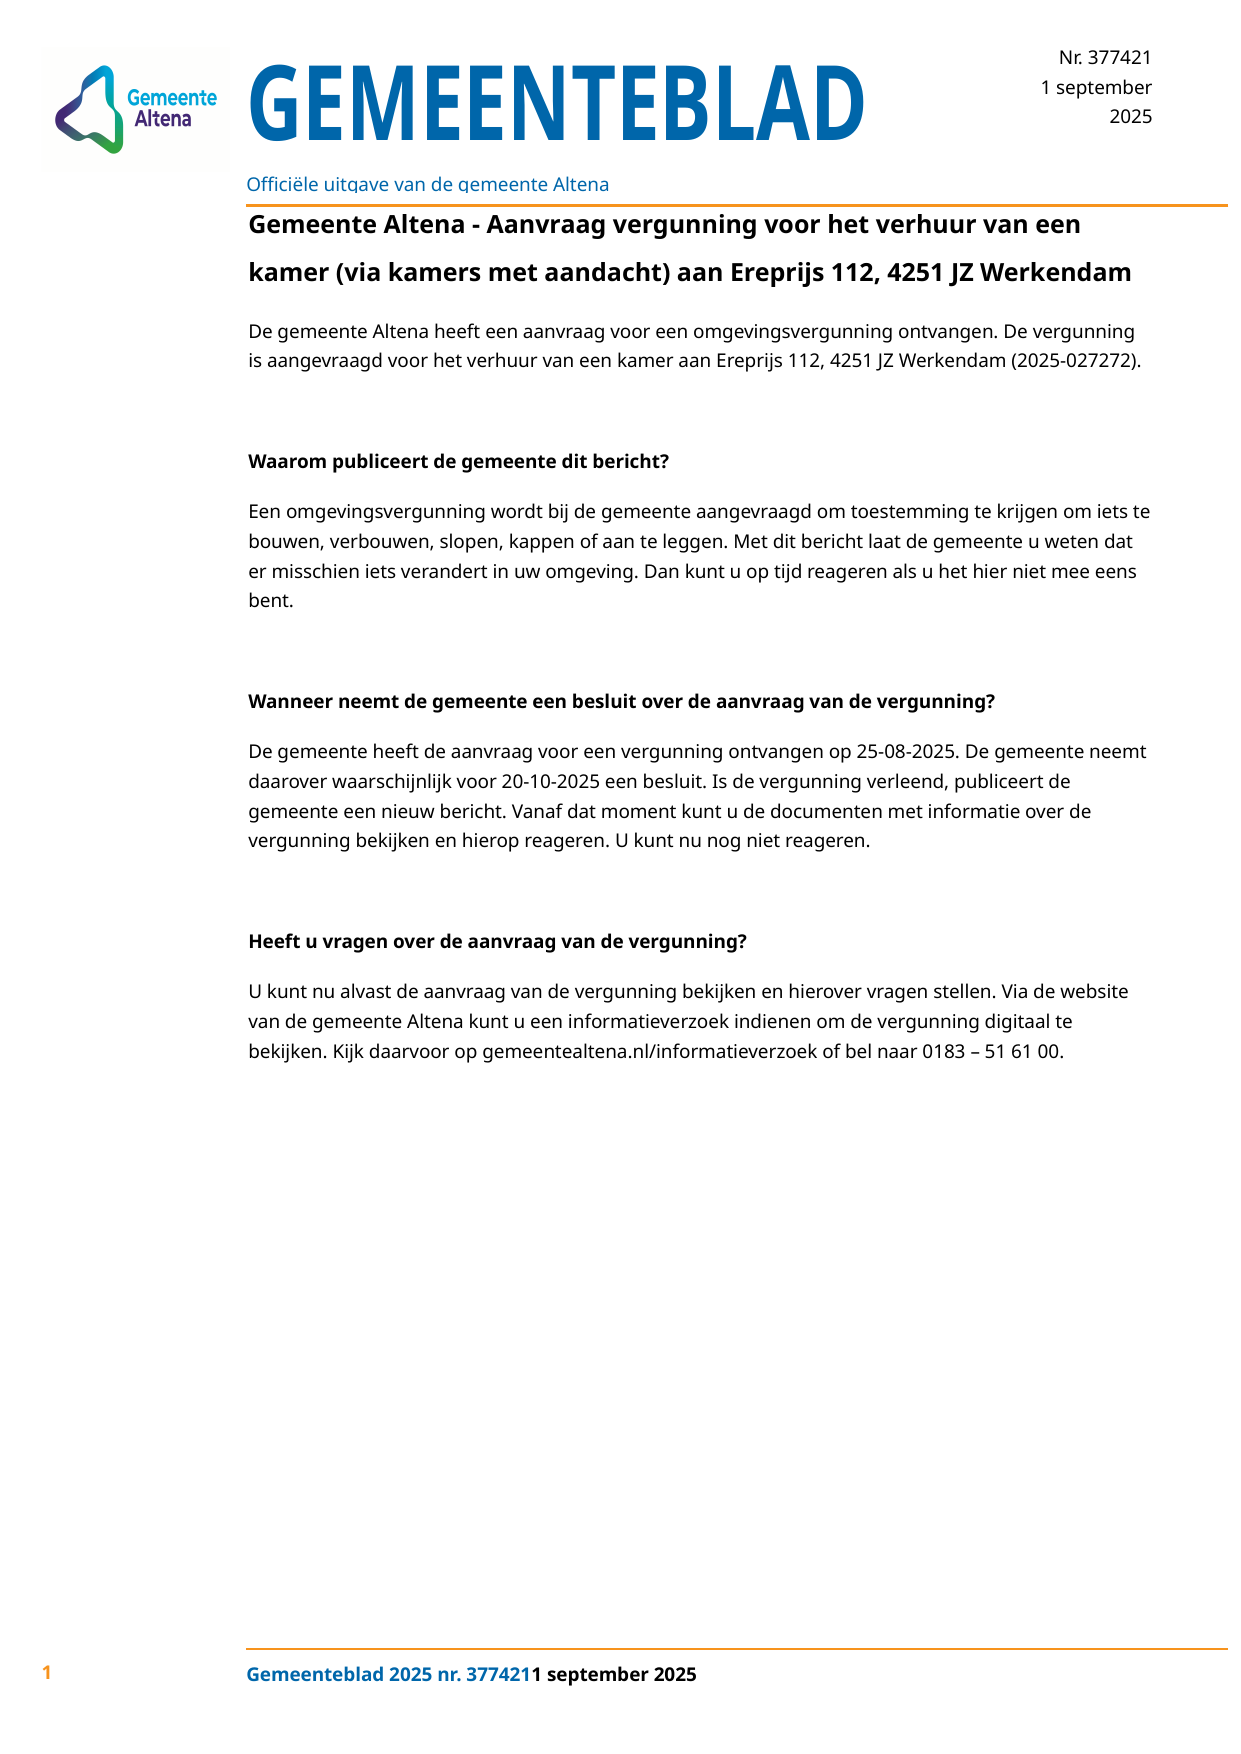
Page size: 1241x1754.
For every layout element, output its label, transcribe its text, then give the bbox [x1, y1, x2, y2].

text De gemeente heeft de aanvraag voor een vergunning ontvangen op 25-08-2025. De gemeente neemt daarover waarschijnlijk voor 20-10-2025 een besluit. Is de vergunning verleend, publiceert de gemeente een nieuw bericht. Vanaf dat moment kunt u de documenten met informatie over de vergunning bekijken en hierop reageren. U kunt nu nog niet reageren. [248, 739, 1152, 853]
picture [41, 47, 231, 172]
text Heeft u vragen over de aanvraag van de vergunning? [248, 928, 1152, 954]
text Gemeente Altena - Aanvraag vergunning voor het verhuur van een kamer (via kamers met aandacht) aan Ereprijs 112, 4251 JZ Werkendam [248, 207, 1152, 288]
text Wanneer neemt de gemeente een besluit over de aanvraag van de vergunning? [248, 688, 1152, 714]
text De gemeente Altena heeft een aanvraag voor een omgevingsvergunning ontvangen. De vergunning is aangevraagd voor het verhuur van een kamer aan Ereprijs 112, 4251 JZ Werkendam (2025-027272). [248, 318, 1152, 373]
text Een omgevingsvergunning wordt bij de gemeente aangevraagd om toestemming te krijgen om iets te bouwen, verbouwen, slopen, kappen of aan te leggen. Met dit bericht laat de gemeente u weten dat er misschien iets verandert in uw omgeving. Dan kunt u op tijd reageren als u het hier niet mee eens bent. [248, 499, 1152, 613]
text Waarom publiceert de gemeente dit bericht? [248, 448, 1152, 474]
text U kunt nu alvast de aanvraag van de vergunning bekijken en hierover vragen stellen. Via de website van de gemeente Altena kunt u een informatieverzoek indienen om de vergunning digitaal te bekijken. Kijk daarvoor op gemeentealtena.nl/informatieverzoek of bel naar 0183 – 51 61 00. [248, 979, 1152, 1064]
